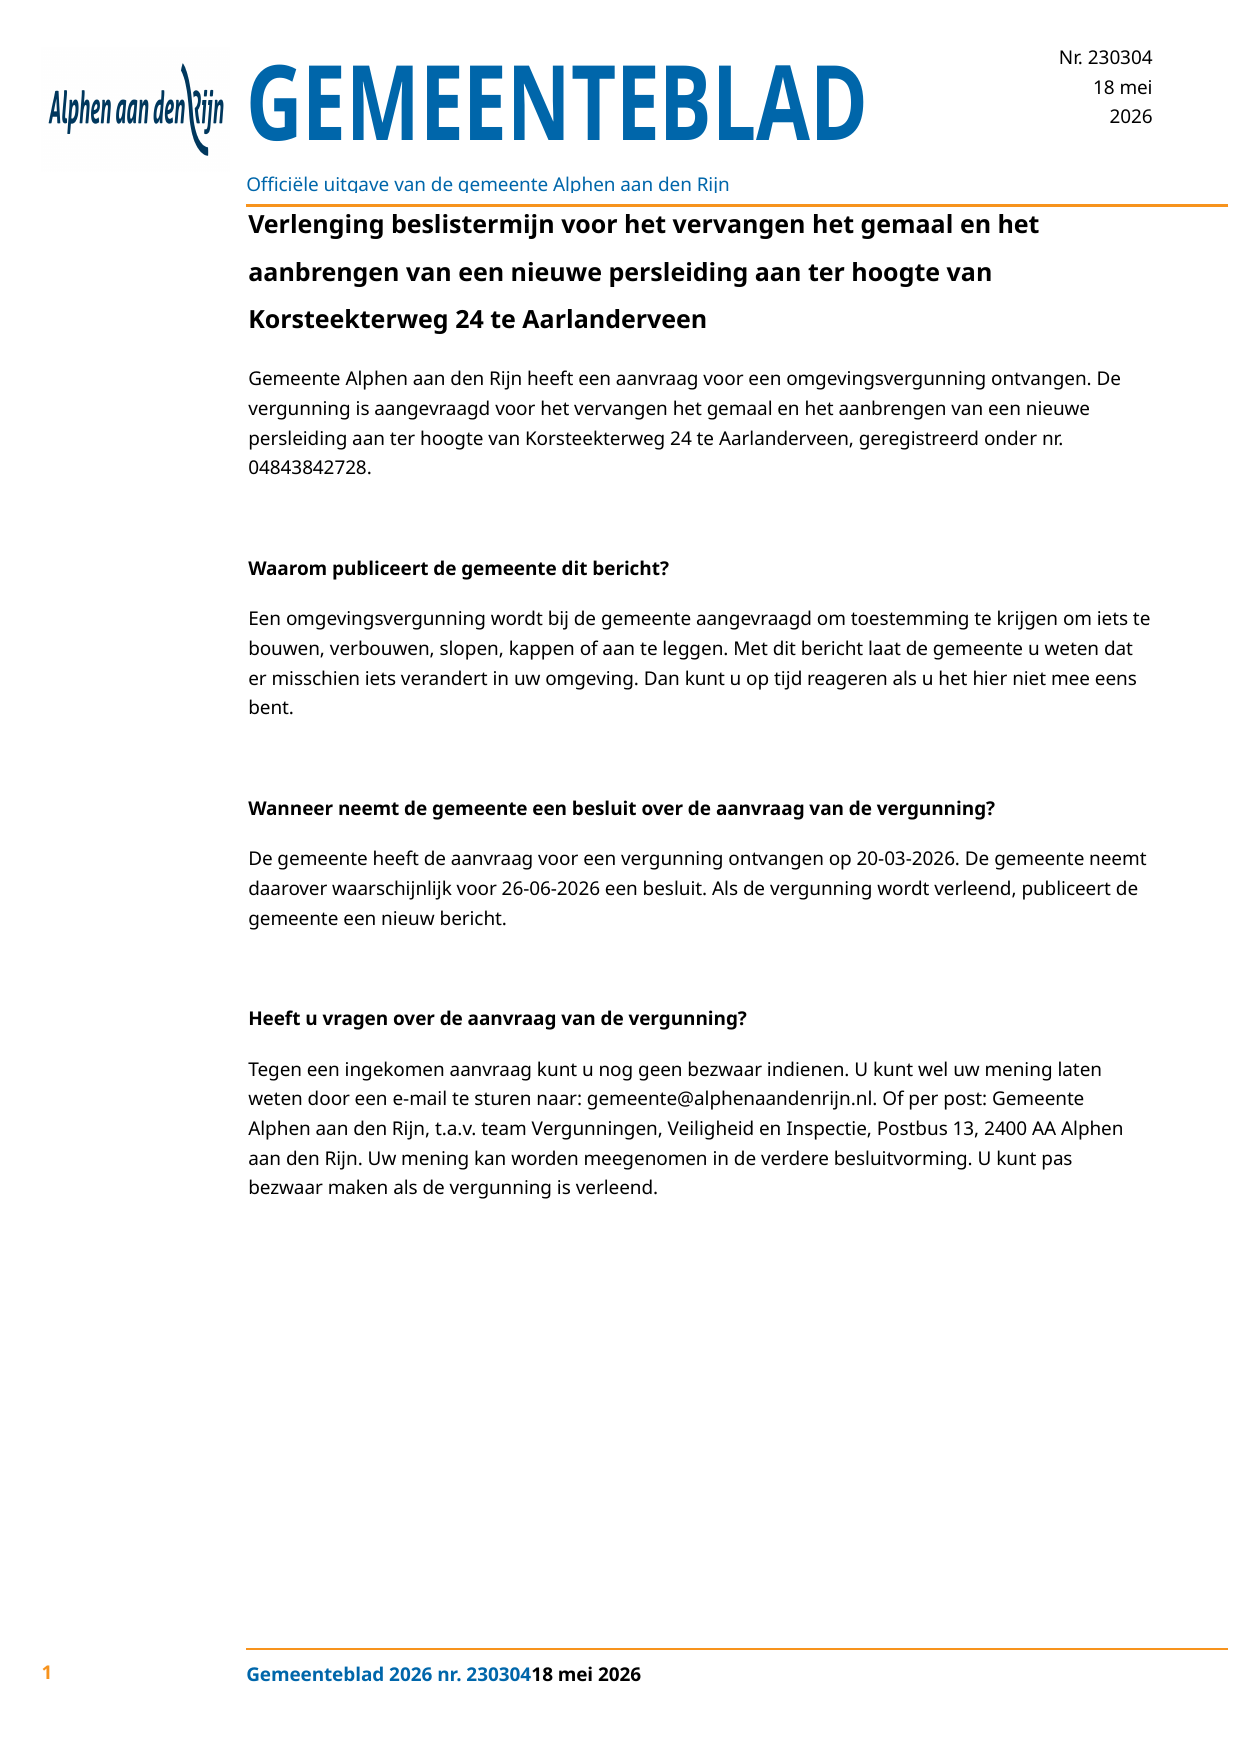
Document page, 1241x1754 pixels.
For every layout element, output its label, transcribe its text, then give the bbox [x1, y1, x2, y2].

text Wanneer neemt de gemeente een besluit over de aanvraag van de vergunning? [248, 795, 1152, 821]
text Heeft u vragen over de aanvraag van de vergunning? [248, 1006, 1152, 1031]
text Waarom publiceert de gemeente dit bericht? [248, 555, 1152, 581]
picture [41, 47, 231, 172]
text Gemeente Alphen aan den Rijn heeft een aanvraag voor een omgevingsvergunning ontvangen. De vergunning is aangevraagd voor het vervangen het gemaal en het aanbrengen van een nieuwe persleiding aan ter hoogte van Korsteekterweg 24 te Aarlanderveen, geregistreerd onder nr. 04843842728. [248, 366, 1152, 480]
text Een omgevingsvergunning wordt bij de gemeente aangevraagd om toestemming te krijgen om iets te bouwen, verbouwen, slopen, kappen of aan te leggen. Met dit bericht laat de gemeente u weten dat er misschien iets verandert in uw omgeving. Dan kunt u op tijd reageren als u het hier niet mee eens bent. [248, 606, 1152, 720]
text Tegen een ingekomen aanvraag kunt u nog geen bezwaar indienen. U kunt wel uw mening laten weten door een e-mail te sturen naar: gemeente@alphenaandenrijn.nl. Of per post: Gemeente Alphen aan den Rijn, t.a.v. team Vergunningen, Veiligheid en Inspectie, Postbus 13, 2400 AA Alphen aan den Rijn. Uw mening kan worden meegenomen in de verdere besluitvorming. U kunt pas bezwaar maken als de vergunning is verleend. [248, 1056, 1152, 1200]
text Verlenging beslistermijn voor het vervangen het gemaal en het aanbrengen van een nieuwe persleiding aan ter hoogte van Korsteekterweg 24 te Aarlanderveen [248, 207, 1152, 336]
text De gemeente heeft de aanvraag voor een vergunning ontvangen op 20-03-2026. De gemeente neemt daarover waarschijnlijk voor 26-06-2026 een besluit. Als de vergunning wordt verleend, publiceert de gemeente een nieuw bericht. [248, 846, 1152, 930]
